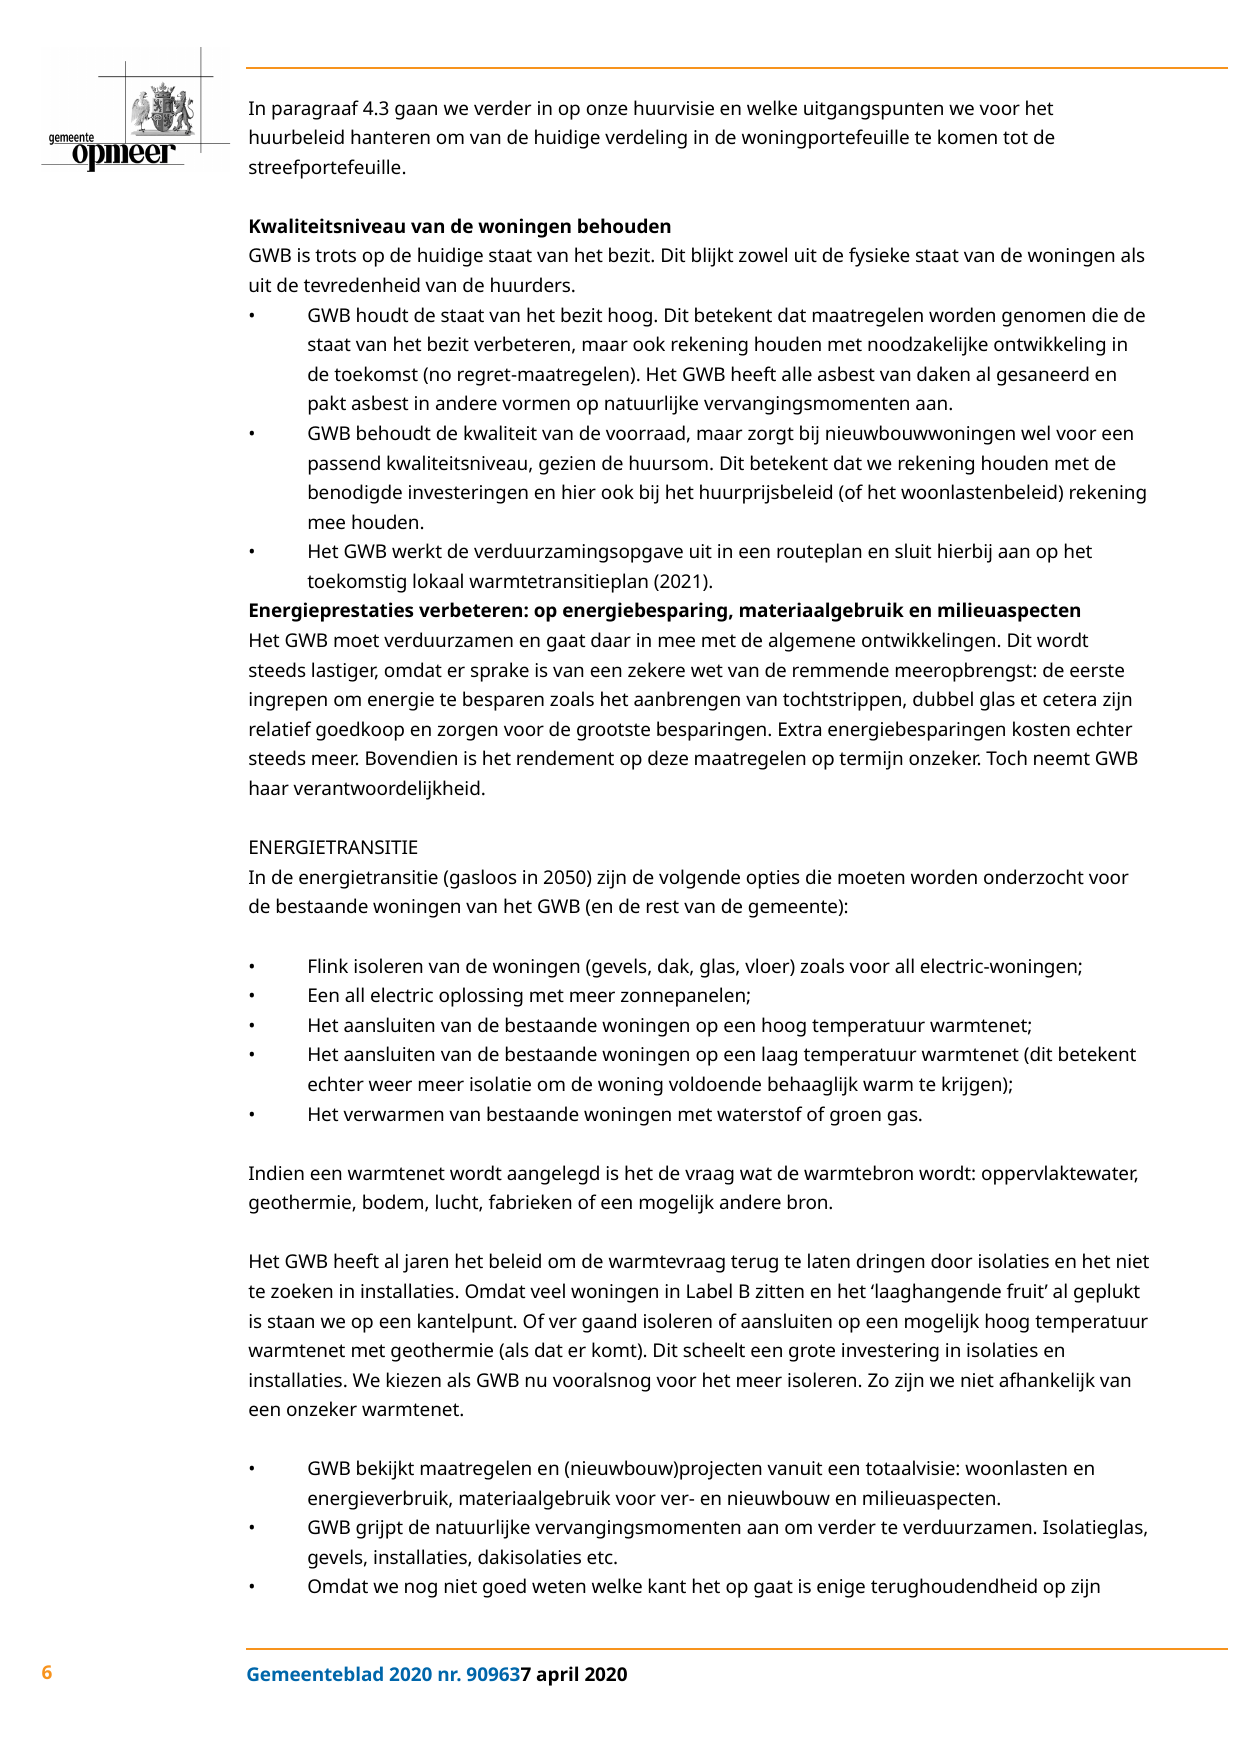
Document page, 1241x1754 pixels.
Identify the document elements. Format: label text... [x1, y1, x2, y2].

picture [41, 47, 231, 172]
text Kwaliteitsniveau van de woningen behouden [248, 213, 1152, 239]
list GWB grijpt de natuurlijke vervangingsmomenten aan om verder te verduurzamen. Isolatieglas, gevels, installaties, dakisolaties etc. [248, 1514, 1152, 1569]
text Energieprestaties verbeteren: op energiebesparing, materiaalgebruik en milieuaspecten [248, 598, 1152, 623]
list GWB behoudt de kwaliteit van de voorraad, maar zorgt bij nieuwbouwwoningen wel voor een passend kwaliteitsniveau, gezien de huursom. Dit betekent dat we rekening houden met de benodigde investeringen en hier ook bij het huurprijsbeleid (of het woonlastenbeleid) rekening mee houden. [248, 420, 1152, 535]
text Het GWB moet verduurzamen en gaat daar in mee met de algemene ontwikkelingen. Dit wordt steeds lastiger, omdat er sprake is van een zekere wet van de remmende meeropbrengst: de eerste ingrepen om energie te besparen zoals het aanbrengen van tochtstrippen, dubbel glas et cetera zijn relatief goedkoop en zorgen voor de grootste besparingen. Extra energiebesparingen kosten echter steeds meer. Bovendien is het rendement op deze maatregelen op termijn onzeker. Toch neemt GWB haar verantwoordelijkheid. [248, 627, 1152, 801]
list Het GWB werkt de verduurzamingsopgave uit in een routeplan en sluit hierbij aan op het toekomstig lokaal warmtetransitieplan (2021). [248, 538, 1152, 594]
list Omdat we nog niet goed weten welke kant het op gaat is enige terughoudendheid op zijn [248, 1573, 1152, 1599]
list GWB bekijkt maatregelen en (nieuwbouw)projecten vanuit een totaalvisie: woonlasten en energieverbruik, materiaalgebruik voor ver- en nieuwbouw en milieuaspecten. [248, 1455, 1152, 1510]
list GWB houdt de staat van het bezit hoog. Dit betekent dat maatregelen worden genomen die de staat van het bezit verbeteren, maar ook rekening houden met noodzakelijke ontwikkeling in de toekomst (no regret-maatregelen). Het GWB heeft alle asbest van daken al gesaneerd en pakt asbest in andere vormen op natuurlijke vervangingsmomenten aan. [248, 302, 1152, 416]
text GWB is trots op de huidige staat van het bezit. Dit blijkt zowel uit de fysieke staat van de woningen als uit de tevredenheid van de huurders. [248, 243, 1152, 298]
table_header ENERGIETRANSITIE In de energietransitie (gasloos in 2050) zijn de volgende opties die moeten worden onderzocht voor de bestaande woningen van het GWB (en de rest van de gemeente): Flink isoleren van de woningen (gevels, dak, glas, vloer) zoals voor all electric-woningen; Een all electric oplossing met meer zonnepanelen; Het aansluiten van de bestaande woningen op een hoog temperatuur warmtenet; Het aansluiten van de bestaande woningen op een laag temperatuur warmtenet (dit betekent echter weer meer isolatie om de woning voldoende behaaglijk warm te krijgen); Het verwarmen van bestaande woningen met waterstof of groen gas. Indien een warmtenet wordt aangelegd is het de vraag wat de warmtebron wordt: oppervlaktewater, geothermie, bodem, lucht, fabrieken of een mogelijk andere bron. Het GWB heeft al jaren het beleid om de warmtevraag terug te laten dringen door isolaties en het niet te zoeken in installaties. Omdat veel woningen in Label B zitten en het ‘laaghangende fruit’ al geplukt is staan we op een kantelpunt. Of ver gaand isoleren of aansluiten op een mogelijk hoog temperatuur warmtenet met geothermie (als dat er komt). Dit scheelt een grote investering in isolaties en installaties. We kiezen als GWB nu vooralsnog voor het meer isoleren. Zo zijn we niet afhankelijk van een onzeker warmtenet. [248, 835, 1152, 1422]
text In paragraaf 4.3 gaan we verder in op onze huurvisie en welke uitgangspunten we voor het huurbeleid hanteren om van de huidige verdeling in de woningportefeuille te komen tot de streefportefeuille. [248, 95, 1152, 180]
